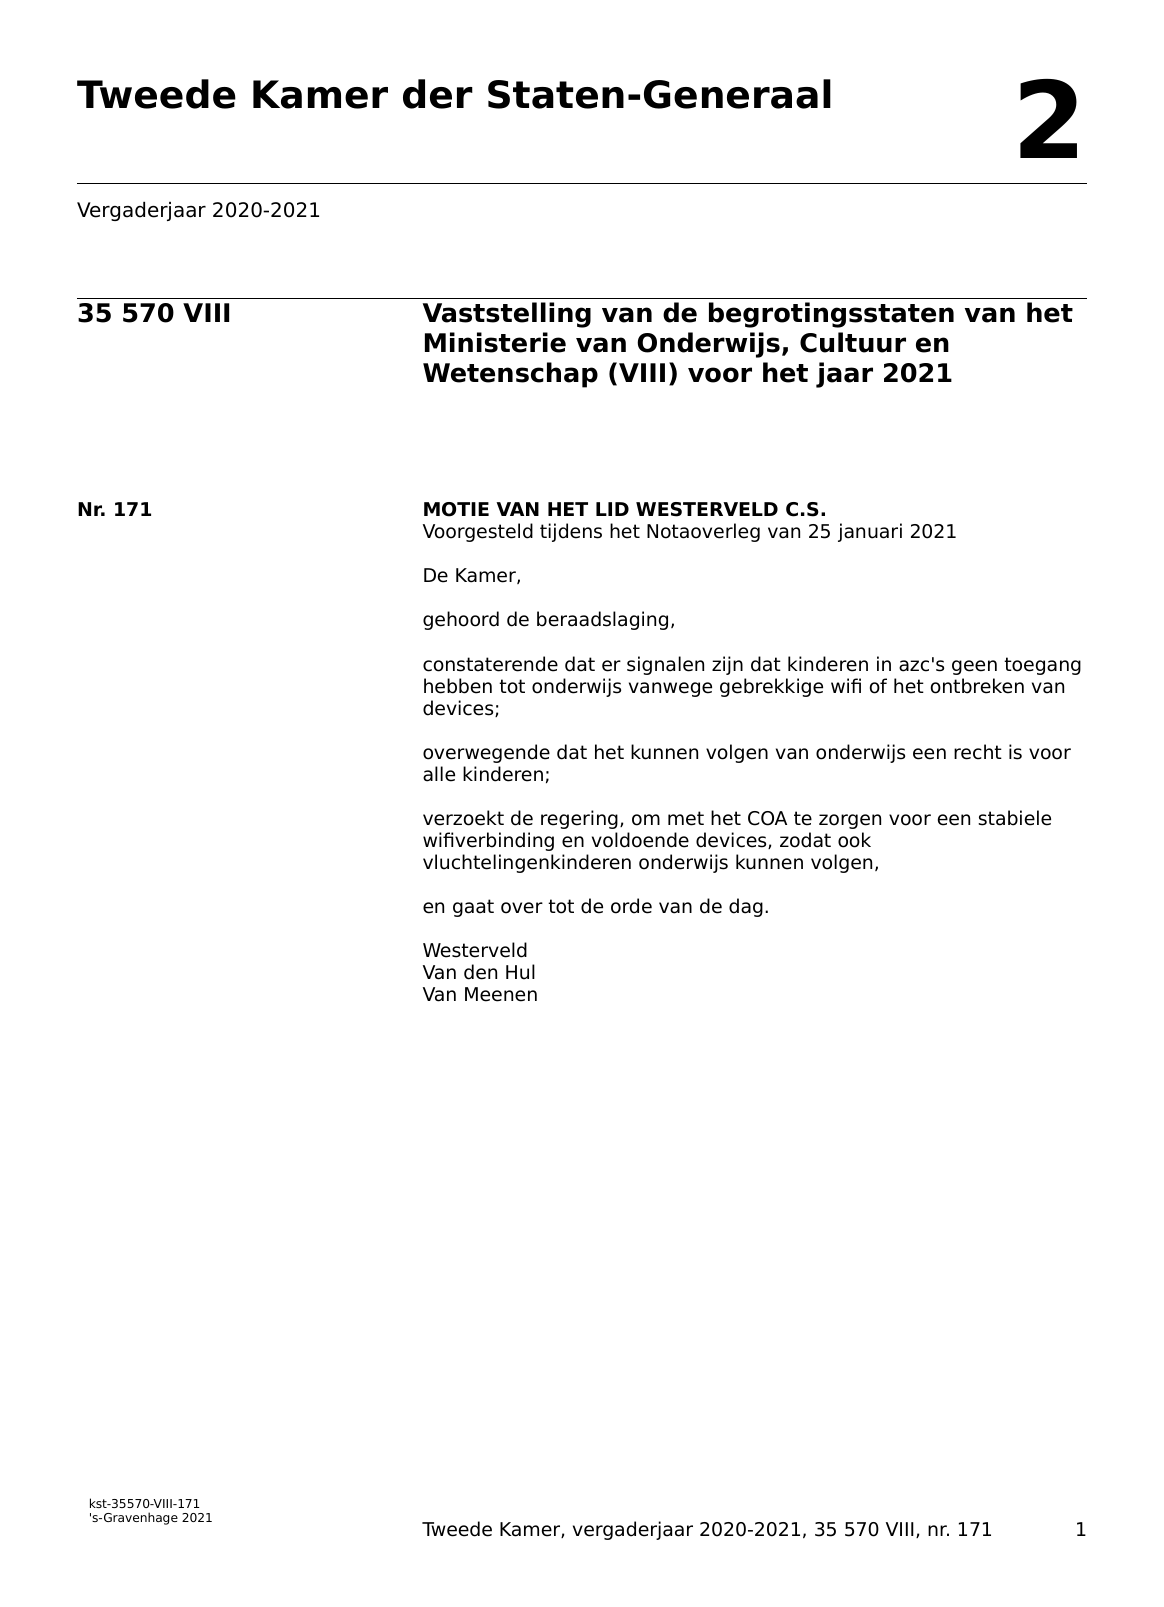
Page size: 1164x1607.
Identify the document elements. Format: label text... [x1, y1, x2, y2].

text overwegende dat het kunnen volgen van onderwijs een recht is voor alle kinderen; [422, 742, 1087, 786]
text Van den Hul [422, 962, 1087, 984]
text constaterende dat er signalen zijn dat kinderen in azc's geen toegang hebben tot onderwijs vanwege gebrekkige wifi of het ontbreken van devices; [422, 653, 1087, 719]
text gehoord de beraadslaging, [422, 609, 1087, 631]
text De Kamer, [422, 565, 1087, 587]
text Voorgesteld tijdens het Notaoverleg van 25 januari 2021 [422, 521, 1087, 543]
text 's-Gravenhage 2021 [88, 1511, 323, 1525]
text en gaat over tot de orde van de dag. [422, 896, 1087, 918]
subtitle Nr. 171 MOTIE VAN HET LID WESTERVELD C.S. [77, 499, 1087, 521]
table_header 2 [886, 59, 1087, 183]
text verzoekt de regering, om met het COA te zorgen voor een stabiele wifiverbinding en voldoende devices, zodat ook vluchtelingenkinderen onderwijs kunnen volgen, [422, 808, 1087, 874]
text Westerveld [422, 940, 1087, 962]
text Van Meenen [422, 984, 1087, 1006]
table_cell Vergaderjaar 2020-2021 [77, 184, 1087, 298]
text kst-35570-VIII-171 [88, 1497, 323, 1511]
table_header Tweede Kamer der Staten-Generaal [77, 59, 886, 183]
subtitle 35 570 VIII Vaststelling van de begrotingsstaten van het Ministerie van Onderwijs, Cultuur en Wetenschap (VIII) voor het jaar 2021 [77, 299, 1087, 388]
